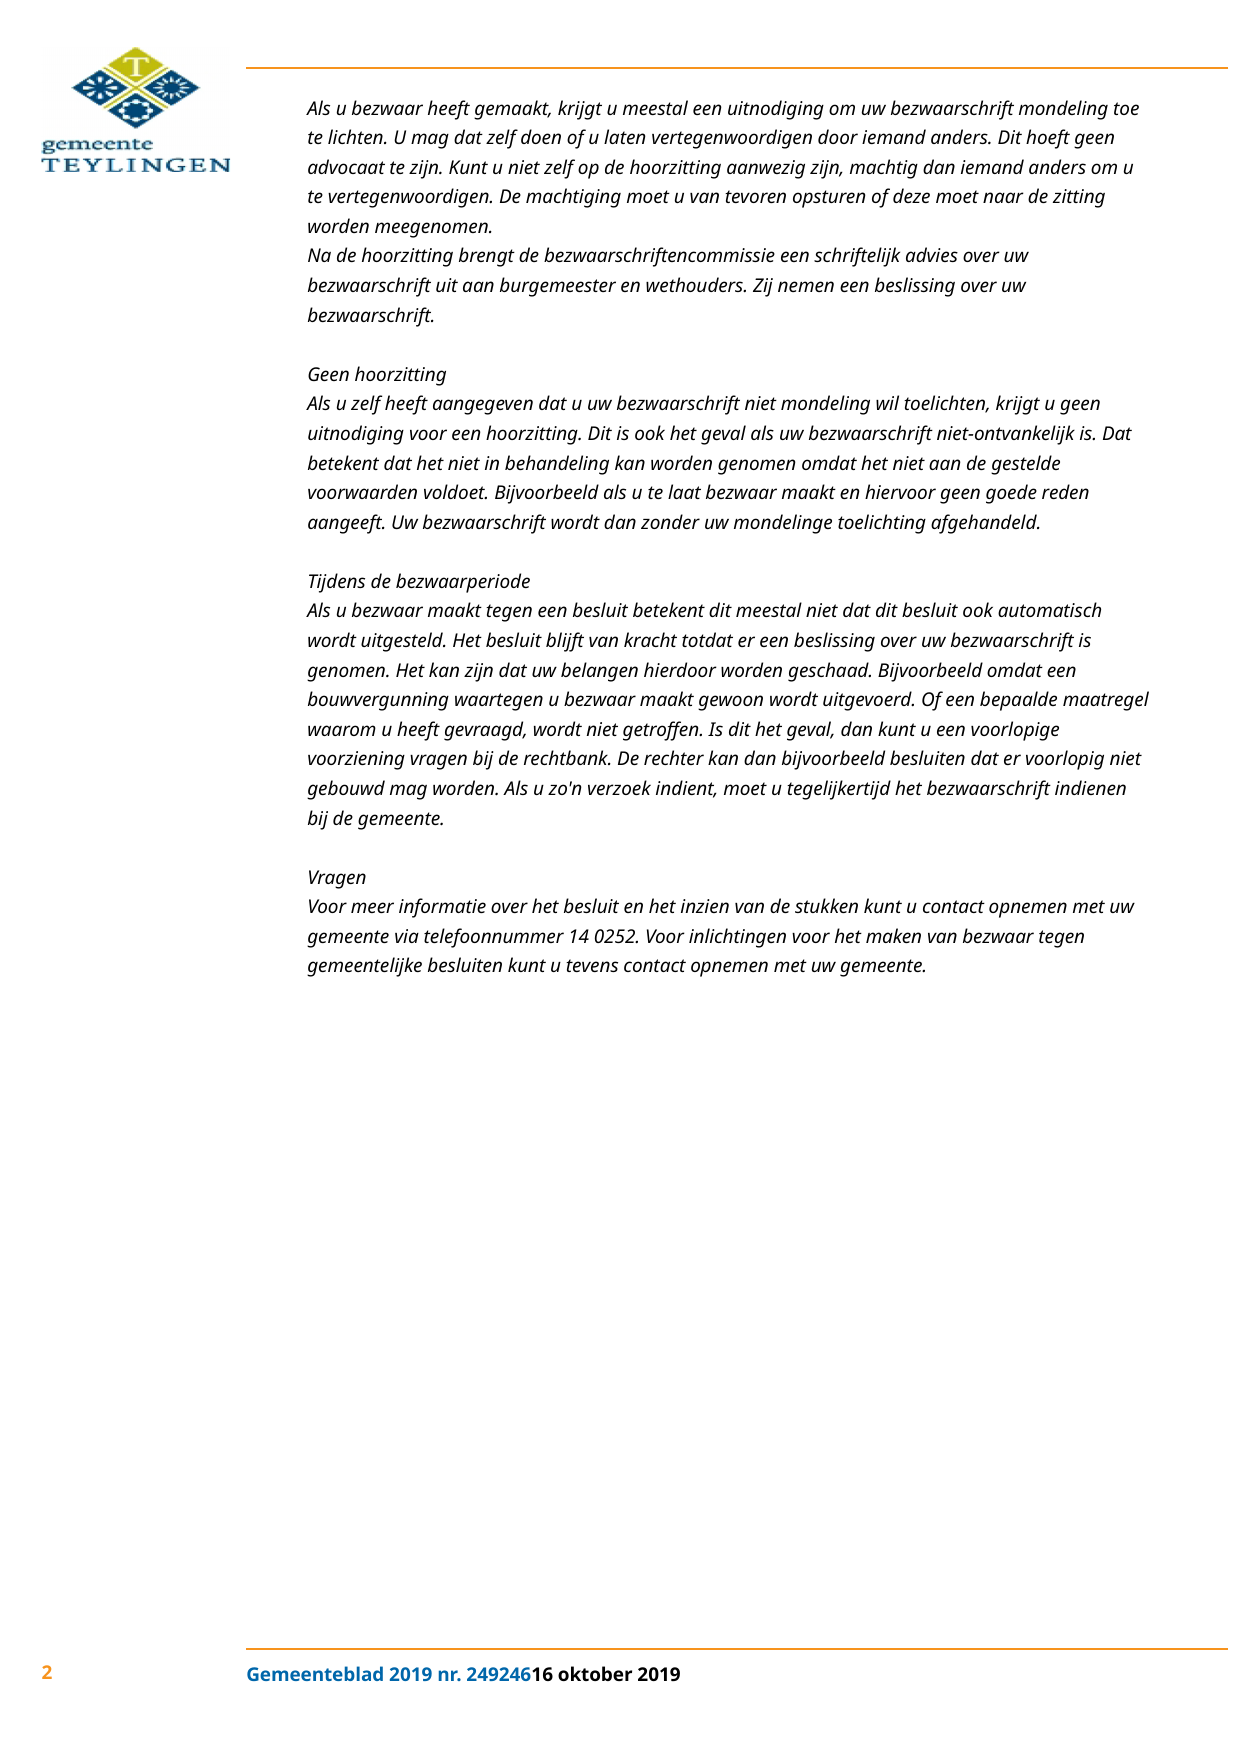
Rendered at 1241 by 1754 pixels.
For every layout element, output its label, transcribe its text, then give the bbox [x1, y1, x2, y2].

list Voor meer informatie over het besluit en het inzien van de stukken kunt u contact opnemen met uw gemeente via telefoonnummer 14 0252. Voor inlichtingen voor het maken van bezwaar tegen gemeentelijke besluiten kunt u tevens contact opnemen met uw gemeente. [248, 893, 1152, 978]
list Vragen [248, 864, 1152, 890]
list Als u bezwaar maakt tegen een besluit betekent dit meestal niet dat dit besluit ook automatisch wordt uitgesteld. Het besluit blijft van kracht totdat er een beslissing over uw bezwaarschrift is genomen. Het kan zijn dat uw belangen hierdoor worden geschaad. Bijvoorbeeld omdat een bouwvergunning waartegen u bezwaar maakt gewoon wordt uitgevoerd. Of een bepaalde maatregel waarom u heeft gevraagd, wordt niet getroffen. Is dit het geval, dan kunt u een voorlopige voorziening vragen bij de rechtbank. De rechter kan dan bijvoorbeeld besluiten dat er voorlopig niet gebouwd mag worden. Als u zo'n verzoek indient, moet u tegelijkertijd het bezwaarschrift indienen bij de gemeente. [248, 598, 1152, 831]
list Tijdens de bezwaarperiode [248, 568, 1152, 594]
list Na de hoorzitting brengt de bezwaarschriftencommissie een schriftelijk advies over uw bezwaarschrift uit aan burgemeester en wethouders. Zij nemen een beslissing over uw bezwaarschrift. [248, 243, 1152, 328]
picture [41, 47, 231, 172]
list Als u zelf heeft aangegeven dat u uw bezwaarschrift niet mondeling wil toelichten, krijgt u geen uitnodiging voor een hoorzitting. Dit is ook het geval als uw bezwaarschrift niet-ontvankelijk is. Dat betekent dat het niet in behandeling kan worden genomen omdat het niet aan de gestelde voorwaarden voldoet. Bijvoorbeeld als u te laat bezwaar maakt en hiervoor geen goede reden aangeeft. Uw bezwaarschrift wordt dan zonder uw mondelinge toelichting afgehandeld. [248, 391, 1152, 535]
list Als u bezwaar heeft gemaakt, krijgt u meestal een uitnodiging om uw bezwaarschrift mondeling toe te lichten. U mag dat zelf doen of u laten vertegenwoordigen door iemand anders. Dit hoeft geen advocaat te zijn. Kunt u niet zelf op de hoorzitting aanwezig zijn, machtig dan iemand anders om u te vertegenwoordigen. De machtiging moet u van tevoren opsturen of deze moet naar de zitting worden meegenomen. [248, 95, 1152, 239]
list Geen hoorzitting [248, 361, 1152, 387]
